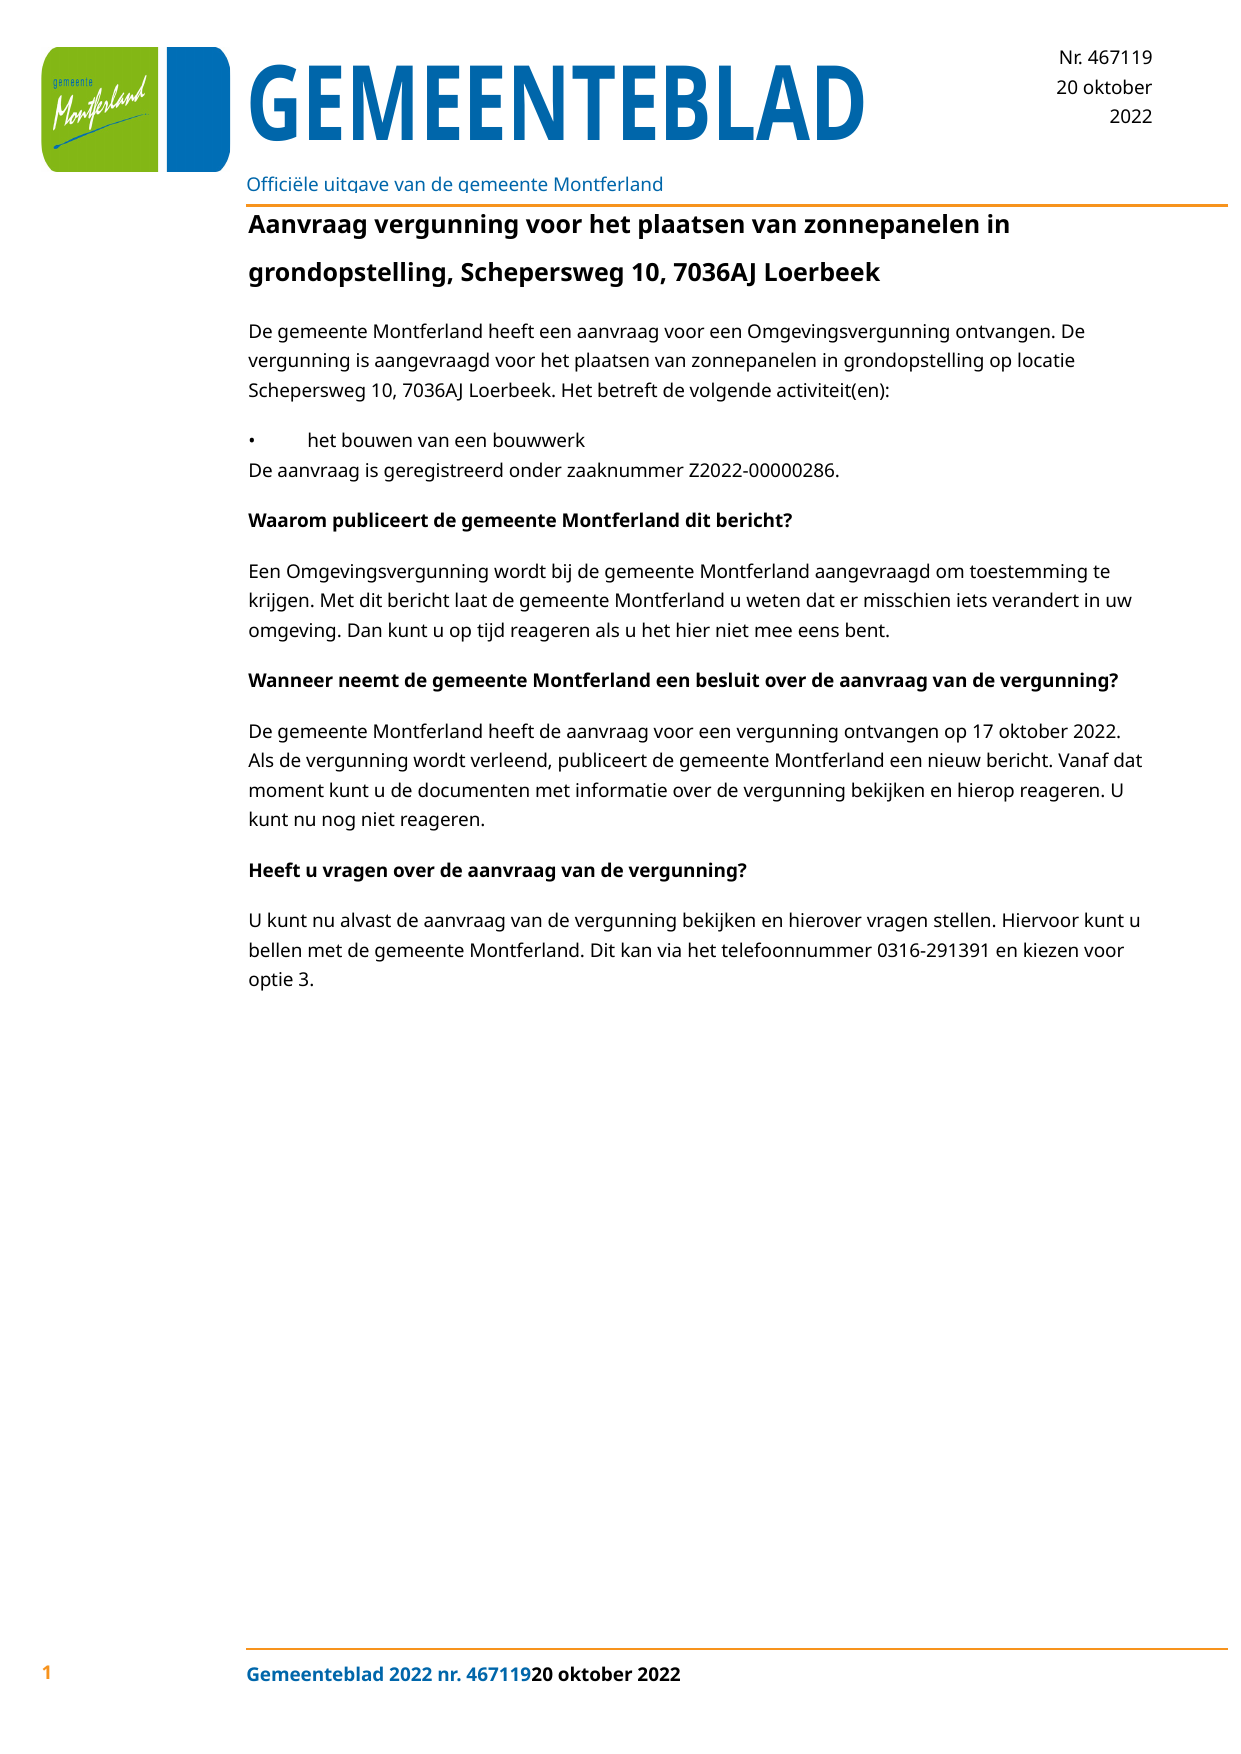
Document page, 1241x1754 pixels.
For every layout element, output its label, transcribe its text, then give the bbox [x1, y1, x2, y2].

list het bouwen van een bouwwerk [248, 427, 1152, 453]
picture [41, 47, 231, 172]
text De gemeente Montferland heeft een aanvraag voor een Omgevingsvergunning ontvangen. De vergunning is aangevraagd voor het plaatsen van zonnepanelen in grondopstelling op locatie Schepersweg 10, 7036AJ Loerbeek. Het betreft de volgende activiteit(en): [248, 318, 1152, 403]
text Wanneer neemt de gemeente Montferland een besluit over de aanvraag van de vergunning? [248, 667, 1152, 693]
text Een Omgevingsvergunning wordt bij de gemeente Montferland aangevraagd om toestemming te krijgen. Met dit bericht laat de gemeente Montferland u weten dat er misschien iets verandert in uw omgeving. Dan kunt u op tijd reageren als u het hier niet mee eens bent. [248, 558, 1152, 643]
text Aanvraag vergunning voor het plaatsen van zonnepanelen in grondopstelling, Schepersweg 10, 7036AJ Loerbeek [248, 207, 1152, 288]
text De gemeente Montferland heeft de aanvraag voor een vergunning ontvangen op 17 oktober 2022. Als de vergunning wordt verleend, publiceert de gemeente Montferland een nieuw bericht. Vanaf dat moment kunt u de documenten met informatie over de vergunning bekijken en hierop reageren. U kunt nu nog niet reageren. [248, 718, 1152, 832]
text Waarom publiceert de gemeente Montferland dit bericht? [248, 507, 1152, 533]
text Heeft u vragen over de aanvraag van de vergunning? [248, 857, 1152, 883]
text U kunt nu alvast de aanvraag van de vergunning bekijken en hierover vragen stellen. Hiervoor kunt u bellen met de gemeente Montferland. Dit kan via het telefoonnummer 0316-291391 en kiezen voor optie 3. [248, 907, 1152, 992]
text De aanvraag is geregistreerd onder zaaknummer Z2022-00000286. [248, 457, 1152, 483]
